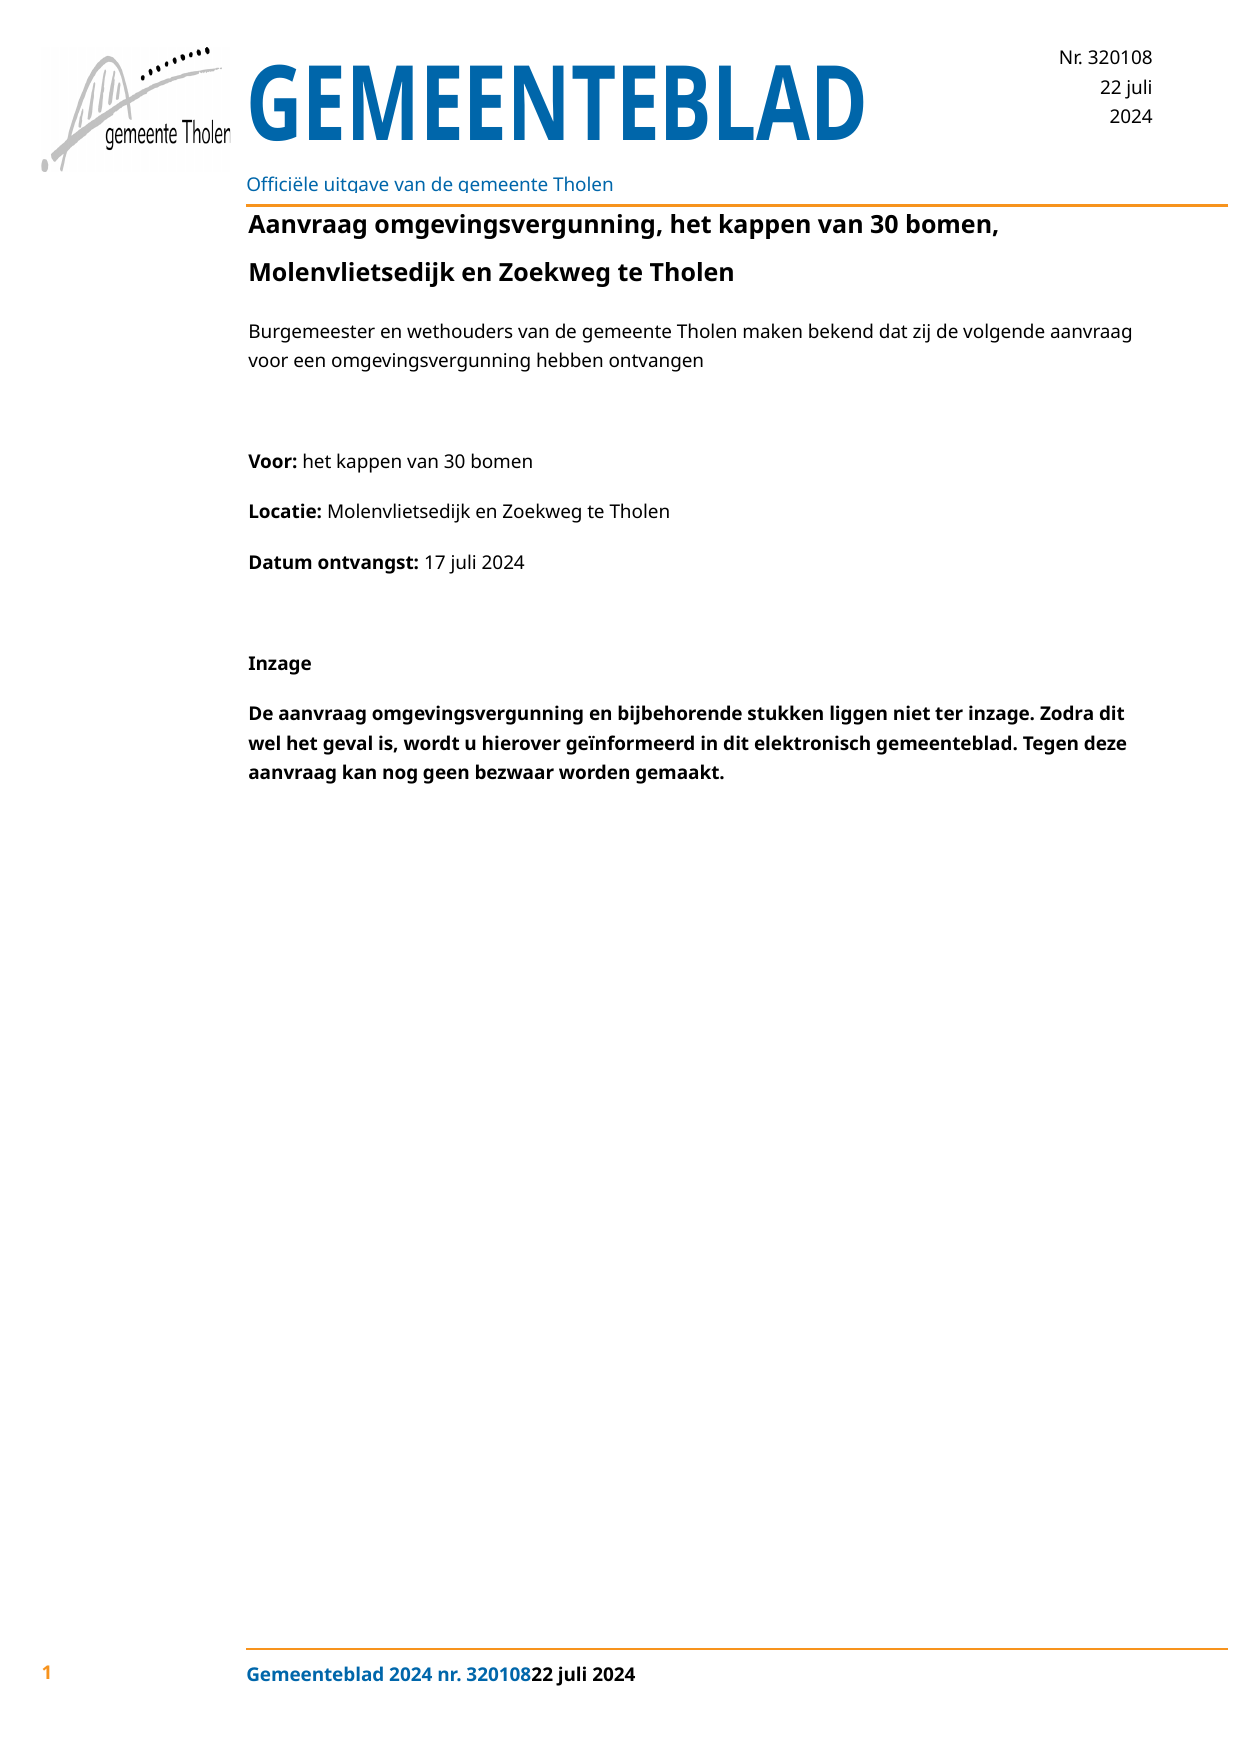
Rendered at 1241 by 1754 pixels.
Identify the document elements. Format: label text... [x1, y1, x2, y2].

text Locatie: Molenvlietsedijk en Zoekweg te Tholen [248, 499, 1152, 524]
text Voor: het kappen van 30 bomen [248, 448, 1152, 474]
text Aanvraag omgevingsvergunning, het kappen van 30 bomen, Molenvlietsedijk en Zoekweg te Tholen [248, 207, 1152, 288]
text Datum ontvangst: 17 juli 2024 [248, 549, 1152, 575]
text De aanvraag omgevingsvergunning en bijbehorende stukken liggen niet ter inzage. Zodra dit wel het geval is, wordt u hierover geïnformeerd in dit elektronisch gemeenteblad. Tegen deze aanvraag kan nog geen bezwaar worden gemaakt. [248, 700, 1152, 785]
picture [41, 47, 231, 172]
text Burgemeester en wethouders van de gemeente Tholen maken bekend dat zij de volgende aanvraag voor een omgevingsvergunning hebben ontvangen [248, 318, 1152, 373]
text Inzage [248, 650, 1152, 676]
